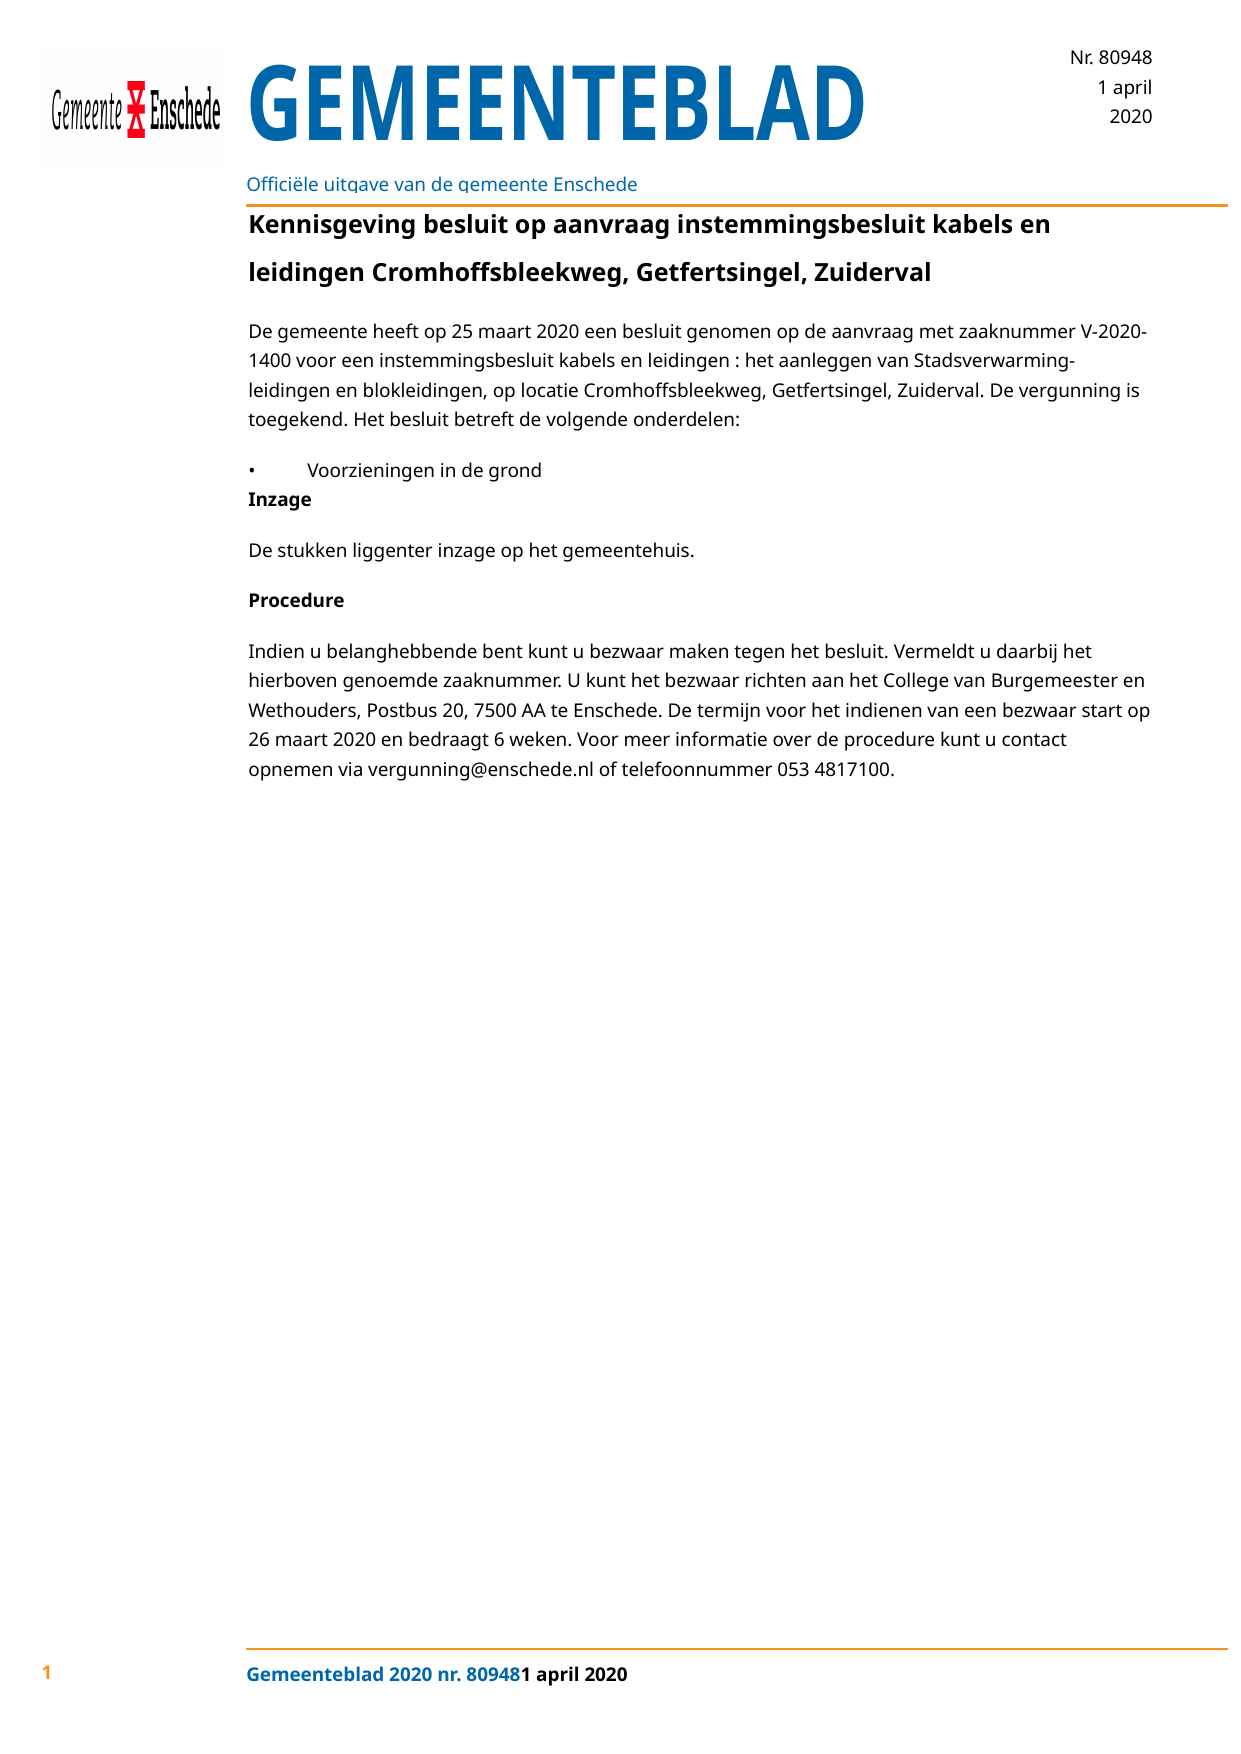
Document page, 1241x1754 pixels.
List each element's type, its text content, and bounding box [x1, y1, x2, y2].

text Inzage [248, 487, 1152, 512]
picture [41, 47, 231, 172]
text De gemeente heeft op 25 maart 2020 een besluit genomen op de aanvraag met zaaknummer V-2020-1400 voor een instemmingsbesluit kabels en leidingen : het aanleggen van Stadsverwarming-leidingen en blokleidingen, op locatie Cromhoffsbleekweg, Getfertsingel, Zuiderval. De vergunning is toegekend. Het besluit betreft de volgende onderdelen: [248, 318, 1152, 432]
text Kennisgeving besluit op aanvraag instemmingsbesluit kabels en leidingen Cromhoffsbleekweg, Getfertsingel, Zuiderval [248, 207, 1152, 288]
text Procedure [248, 587, 1152, 613]
text De stukken liggenter inzage op het gemeentehuis. [248, 537, 1152, 563]
text Indien u belanghebbende bent kunt u bezwaar maken tegen het besluit. Vermeldt u daarbij het hierboven genoemde zaaknummer. U kunt het bezwaar richten aan het College van Burgemees­ter en Wethouders, Postbus 20, 7500 AA te Enschede. De termijn voor het indienen van een bezwaar start op 26 maart 2020 en bedraagt 6 weken. Voor meer informatie over de procedure kunt u contact opnemen via vergunning@enschede.nl of telefoonnummer 053 4817100. [248, 638, 1152, 782]
list Voorzieningen in de grond [248, 457, 1152, 483]
